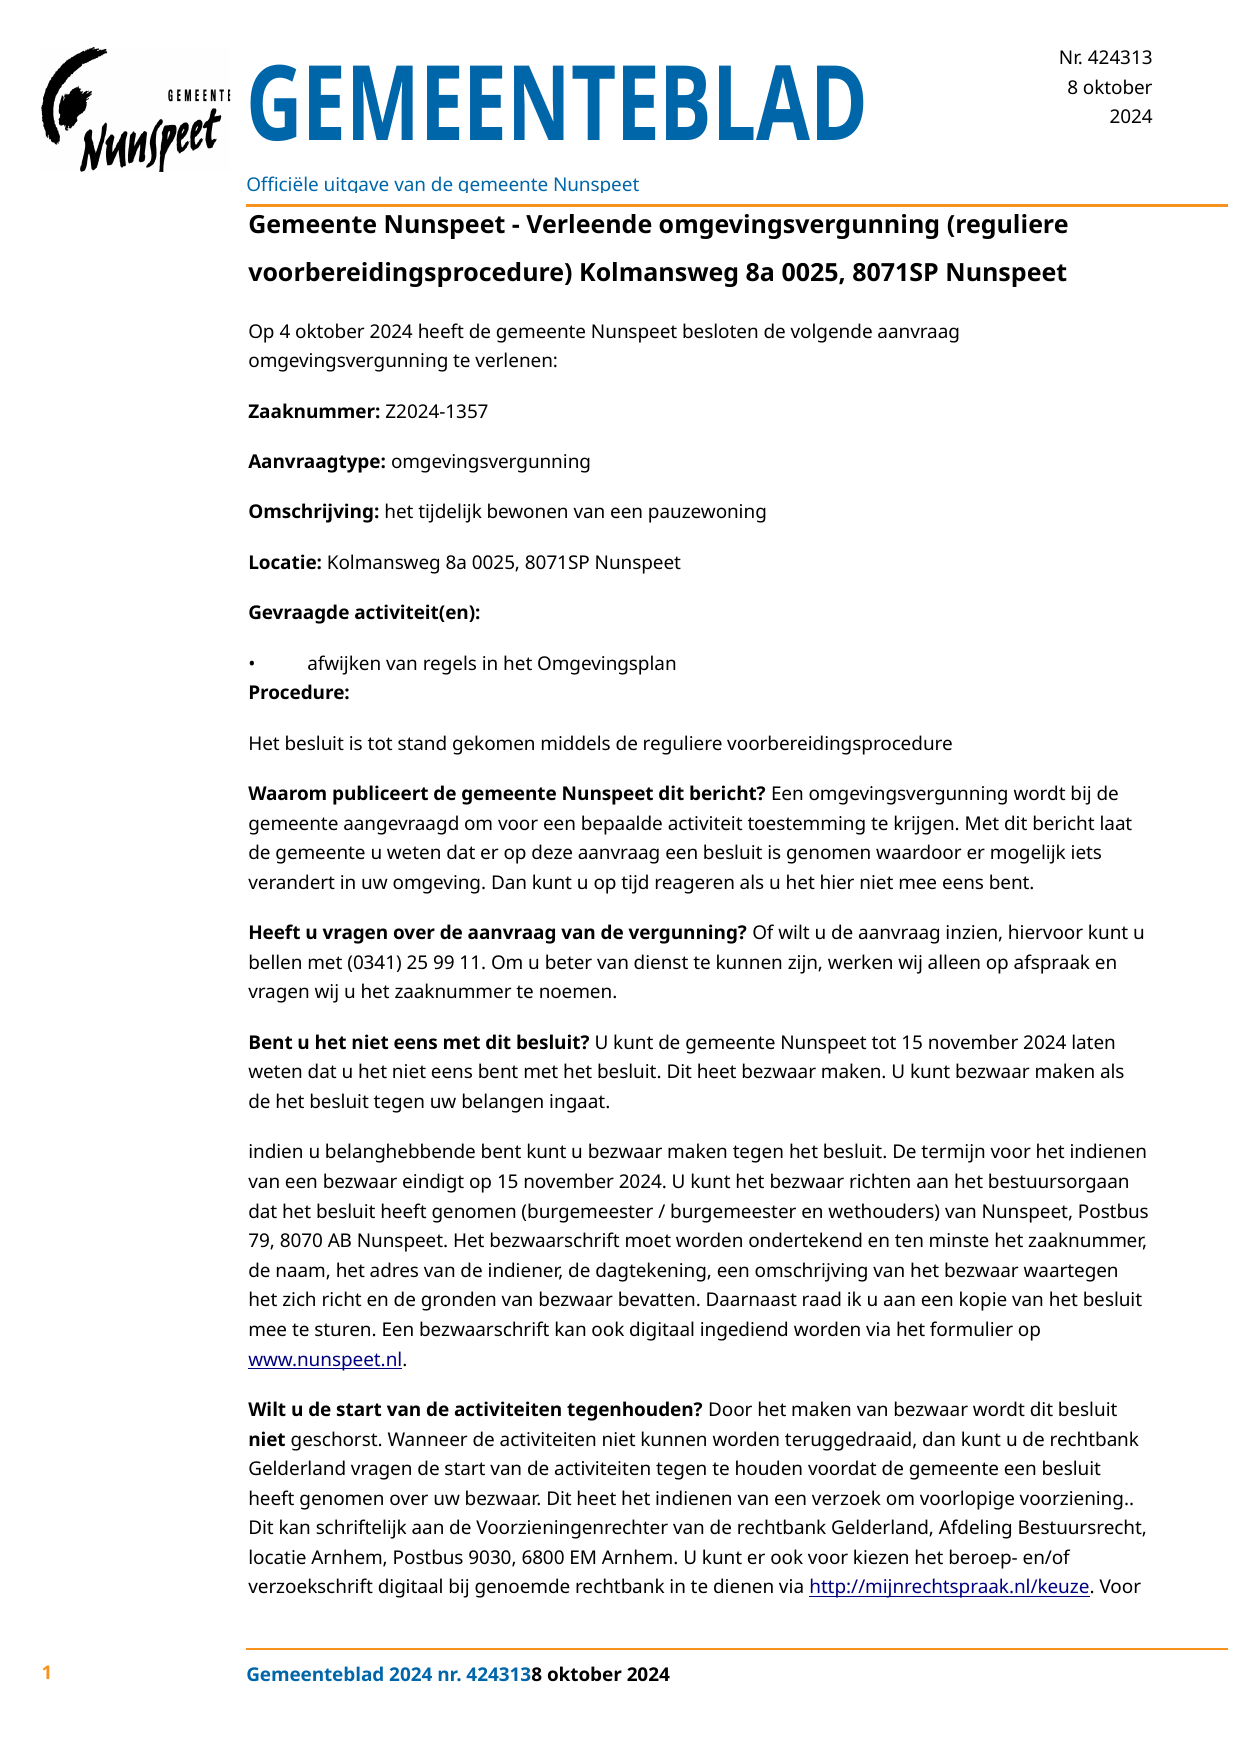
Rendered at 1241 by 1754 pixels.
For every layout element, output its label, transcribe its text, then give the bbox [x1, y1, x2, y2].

text Op 4 oktober 2024 heeft de gemeente Nunspeet besloten de volgende aanvraag omgevingsvergunning te verlenen: [248, 318, 1152, 373]
text Het besluit is tot stand gekomen middels de reguliere voorbereidingsprocedure [248, 730, 1152, 756]
text indien u belanghebbende bent kunt u bezwaar maken tegen het besluit. De termijn voor het indienen van een bezwaar eindigt op 15 november 2024. U kunt het bezwaar richten aan het bestuursorgaan dat het besluit heeft genomen (burgemeester / burgemeester en wethouders) van Nunspeet, Postbus 79, 8070 AB Nunspeet. Het bezwaarschrift moet worden ondertekend en ten minste het zaaknummer, de naam, het adres van de indiener, de dagtekening, een omschrijving van het bezwaar waartegen het zich richt en de gronden van bezwaar bevatten. Daarnaast raad ik u aan een kopie van het besluit mee te sturen. Een bezwaarschrift kan ook digitaal ingediend worden via het formulier op www.nunspeet.nl. [248, 1139, 1152, 1372]
text Gemeente Nunspeet - Verleende omgevingsvergunning (reguliere voorbereidingsprocedure) Kolmansweg 8a 0025, 8071SP Nunspeet [248, 207, 1152, 288]
text Locatie: Kolmansweg 8a 0025, 8071SP Nunspeet [248, 549, 1152, 575]
text Bent u het niet eens met dit besluit? U kunt de gemeente Nunspeet tot 15 november 2024 laten weten dat u het niet eens bent met het besluit. Dit heet bezwaar maken. U kunt bezwaar maken als de het besluit tegen uw belangen ingaat. [248, 1029, 1152, 1114]
text Zaaknummer: Z2024-1357 [248, 398, 1152, 424]
text Wilt u de start van de activiteiten tegenhouden? Door het maken van bezwaar wordt dit besluit niet geschorst. Wanneer de activiteiten niet kunnen worden teruggedraaid, dan kunt u de rechtbank Gelderland vragen de start van de activiteiten tegen te houden voordat de gemeente een besluit heeft genomen over uw bezwaar. Dit heet het indienen van een verzoek om voorlopige voorziening.. Dit kan schriftelijk aan de Voorzieningenrechter van de rechtbank Gelderland, Afdeling Bestuursrecht, locatie Arnhem, Postbus 9030, 6800 EM Arnhem. U kunt er ook voor kiezen het beroep- en/of verzoekschrift digitaal bij genoemde rechtbank in te dienen via http://mijnrechtspraak.nl/keuze. Voor [248, 1396, 1152, 1599]
text Heeft u vragen over de aanvraag van de vergunning? Of wilt u de aanvraag inzien, hiervoor kunt u bellen met (0341) 25 99 11. Om u beter van dienst te kunnen zijn, werken wij alleen op afspraak en vragen wij u het zaaknummer te noemen. [248, 919, 1152, 1004]
text Omschrijving: het tijdelijk bewonen van een pauzewoning [248, 499, 1152, 524]
list afwijken van regels in het Omgevingsplan [248, 650, 1152, 676]
picture [41, 47, 231, 172]
text Waarom publiceert de gemeente Nunspeet dit bericht? Een omgevingsvergunning wordt bij de gemeente aangevraagd om voor een bepaalde activiteit toestemming te krijgen. Met dit bericht laat de gemeente u weten dat er op deze aanvraag een besluit is genomen waardoor er mogelijk iets verandert in uw omgeving. Dan kunt u op tijd reageren als u het hier niet mee eens bent. [248, 780, 1152, 895]
text Procedure: [248, 679, 1152, 705]
text Aanvraagtype: omgevingsvergunning [248, 448, 1152, 474]
text Gevraagde activiteit(en): [248, 599, 1152, 625]
